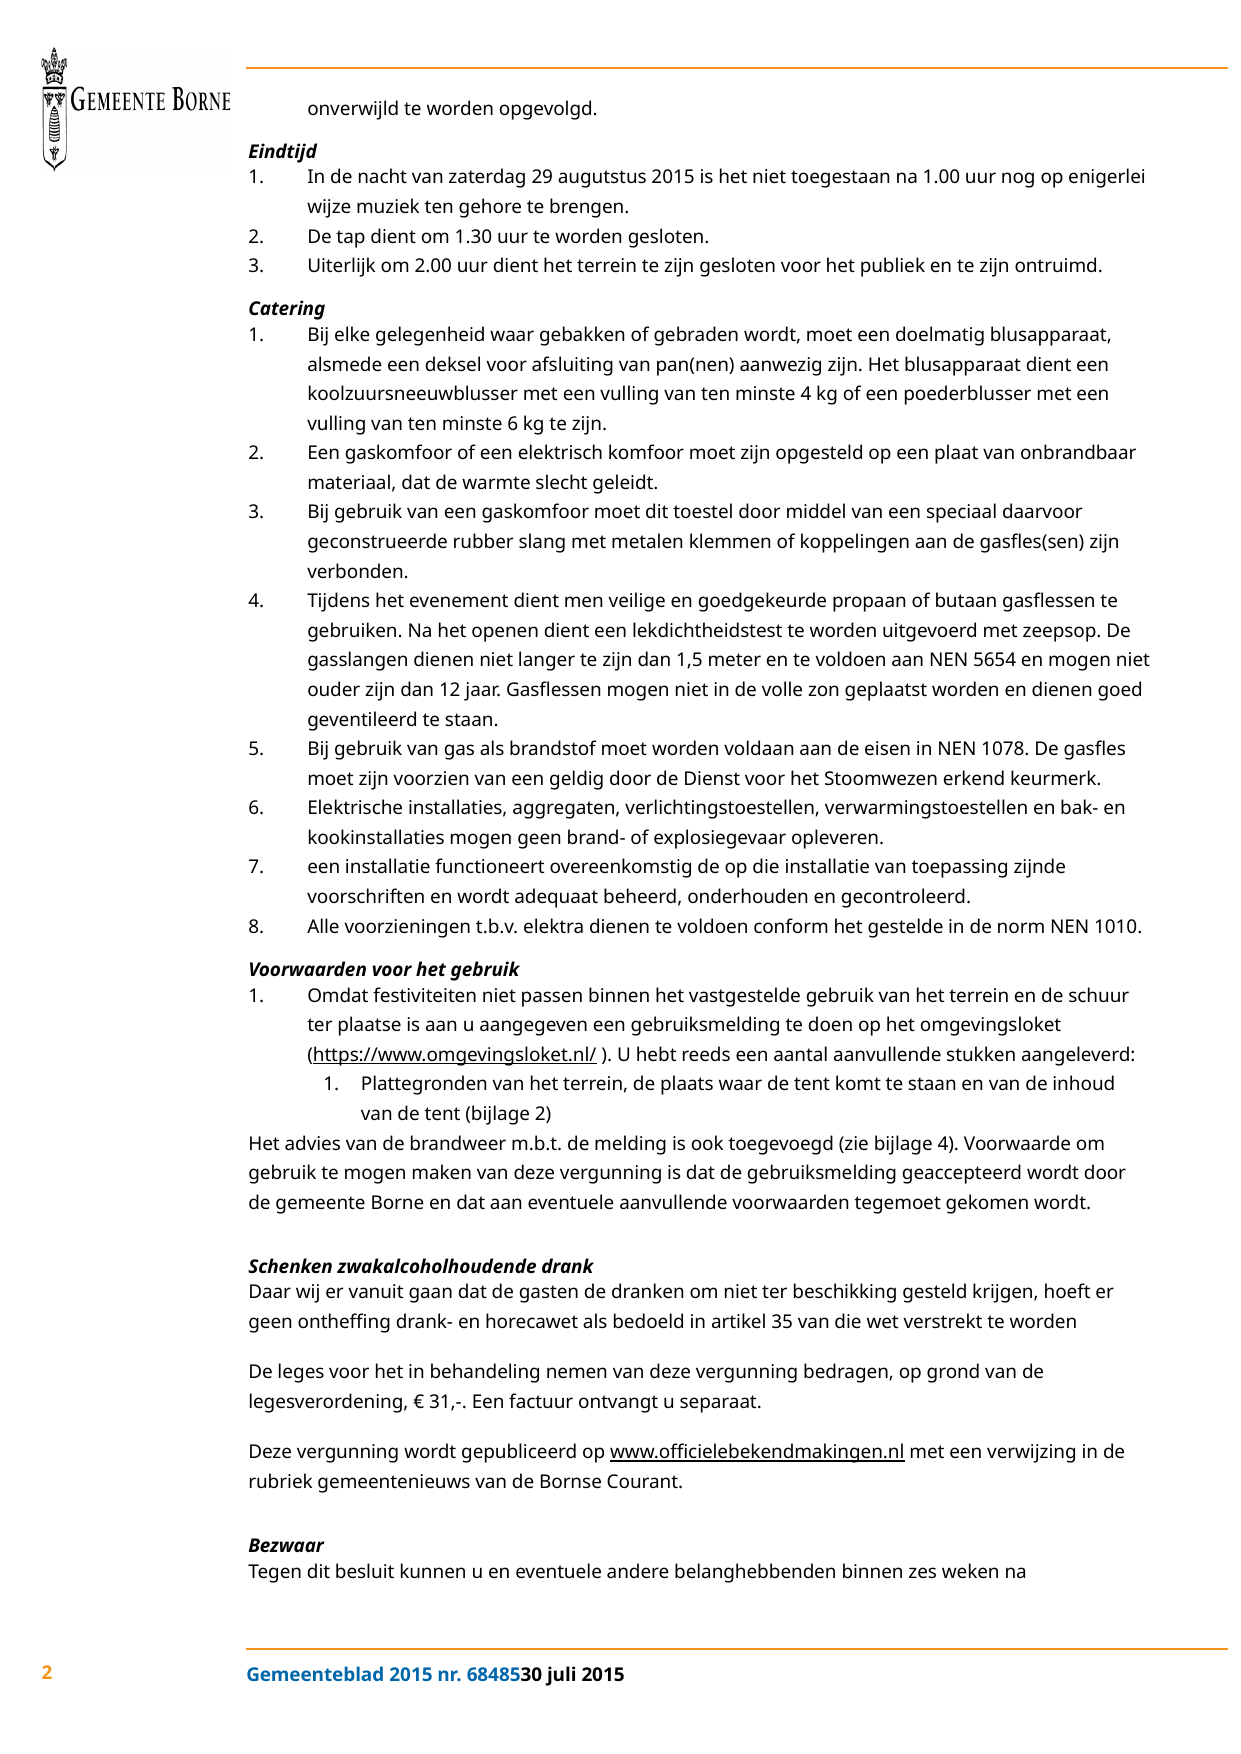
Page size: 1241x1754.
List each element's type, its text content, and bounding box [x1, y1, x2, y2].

list Bij elke gelegenheid waar gebakken of gebraden wordt, moet een doelmatig blusapparaat, alsmede een deksel voor afsluiting van pan(nen) aanwezig zijn. Het blusapparaat dient een koolzuursneeuwblusser met een vulling van ten minste 4 kg of een poederblusser met een vulling van ten minste 6 kg te zijn. [248, 321, 1152, 436]
text Eindtijd [248, 138, 1152, 164]
text Bezwaar [248, 1532, 1152, 1558]
text Daar wij er vanuit gaan dat de gasten de dranken om niet ter beschikking gesteld krijgen, hoeft er geen ontheffing drank- en horecawet als bedoeld in artikel 35 van die wet verstrekt te worden [248, 1278, 1152, 1334]
text Voorwaarden voor het gebruik [248, 956, 1152, 982]
list Uiterlijk om 2.00 uur dient het terrein te zijn gesloten voor het publiek en te zijn ontruimd. [248, 252, 1152, 278]
list Bij gebruik van een gaskomfoor moet dit toestel door middel van een speciaal daarvoor geconstrueerde rubber slang met metalen klemmen of koppelingen aan de gasfles(sen) zijn verbonden. [248, 499, 1152, 584]
list Een gaskomfoor of een elektrisch komfoor moet zijn opgesteld op een plaat van onbrandbaar materiaal, dat de warmte slecht geleidt. [248, 439, 1152, 495]
list Bij gebruik van gas als brandstof moet worden voldaan aan de eisen in NEN 1078. De gasfles moet zijn voorzien van een geldig door de Dienst voor het Stoomwezen erkend keurmerk. [248, 735, 1152, 791]
list Alle voorzieningen t.b.v. elektra dienen te voldoen conform het gestelde in de norm NEN 1010. [248, 913, 1152, 939]
text Deze vergunning wordt gepubliceerd op www.officielebekendmakingen.nl met een verwijzing in de rubriek gemeentenieuws van de Bornse Courant. [248, 1438, 1152, 1494]
list Omdat festiviteiten niet passen binnen het vastgestelde gebruik van het terrein en de schuur ter plaatse is aan u aangegeven een gebruiksmelding te doen op het omgevingsloket (https://www.omgevingsloket.nl/ ). U hebt reeds een aantal aanvullende stukken aangeleverd: [248, 982, 1152, 1067]
list onverwijld te worden opgevolgd. [248, 95, 1152, 121]
list een installatie functioneert overeenkomstig de op die installatie van toepassing zijnde voorschriften en wordt adequaat beheerd, onderhouden en gecontroleerd. [248, 854, 1152, 909]
list De tap dient om 1.30 uur te worden gesloten. [248, 223, 1152, 248]
text Catering [248, 296, 1152, 321]
text Het advies van de brandweer m.b.t. de melding is ook toegevoegd (zie bijlage 4). Voorwaarde om gebruik te mogen maken van deze vergunning is dat de gebruiksmelding geaccepteerd wordt door de gemeente Borne en dat aan eventuele aanvullende voorwaarden tegemoet gekomen wordt. [248, 1130, 1152, 1214]
picture [41, 47, 231, 172]
list Plattegronden van het terrein, de plaats waar de tent komt te staan en van de inhoud van de tent (bijlage 2) [323, 1071, 1152, 1126]
list Tijdens het evenement dient men veilige en goedgekeurde propaan of butaan gasflessen te gebruiken. Na het openen dient een lekdichtheidstest te worden uitgevoerd met zeepsop. De gasslangen dienen niet langer te zijn dan 1,5 meter en te voldoen aan NEN 5654 en mogen niet ouder zijn dan 12 jaar. Gasflessen mogen niet in de volle zon geplaatst worden en dienen goed geventileerd te staan. [248, 587, 1152, 732]
text Tegen dit besluit kunnen u en eventuele andere belanghebbenden binnen zes weken na [248, 1558, 1152, 1583]
text De leges voor het in behandeling nemen van deze vergunning bedragen, op grond van de legesverordening, € 31,-. Een factuur ontvangt u separaat. [248, 1358, 1152, 1414]
text Schenken zwakalcoholhoudende drank [248, 1253, 1152, 1278]
list Elektrische installaties, aggregaten, verlichtingstoestellen, verwarmingstoestellen en bak- en kookinstallaties mogen geen brand- of explosiegevaar opleveren. [248, 794, 1152, 850]
list In de nacht van zaterdag 29 augutstus 2015 is het niet toegestaan na 1.00 uur nog op enigerlei wijze muziek ten gehore te brengen. [248, 164, 1152, 219]
